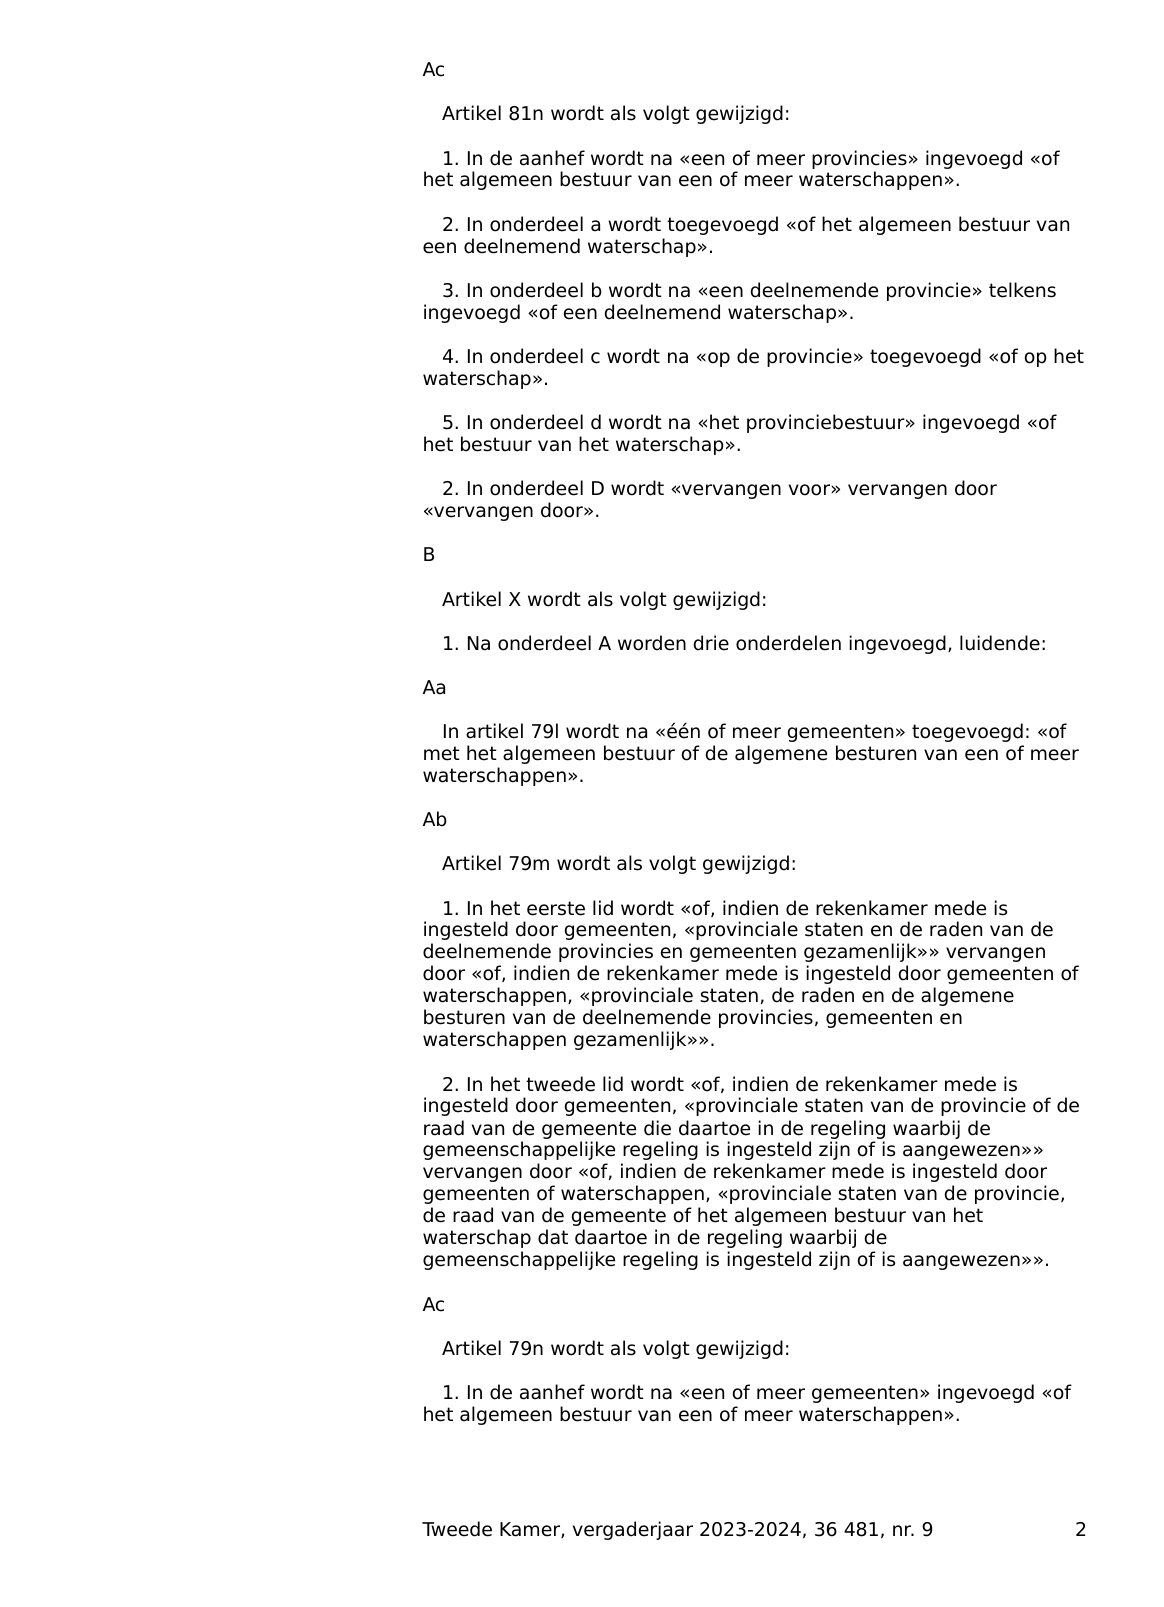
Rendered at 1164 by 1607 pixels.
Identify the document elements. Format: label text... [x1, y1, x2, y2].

text Artikel 81n wordt als volgt gewijzigd: [422, 103, 1087, 125]
text 1. In de aanhef wordt na «een of meer gemeenten» ingevoegd «of het algemeen bestuur van een of meer waterschappen». [422, 1382, 1087, 1426]
subtitle Aa [422, 677, 1087, 699]
text 1. Na onderdeel A worden drie onderdelen ingevoegd, luidende: [422, 633, 1087, 654]
subtitle B [422, 544, 1087, 566]
text 2. In onderdeel a wordt toegevoegd «of het algemeen bestuur van een deelnemend waterschap». [422, 213, 1087, 257]
text 4. In onderdeel c wordt na «op de provincie» toegevoegd «of op het waterschap». [422, 346, 1087, 390]
text 1. In het eerste lid wordt «of, indien de rekenkamer mede is ingesteld door gemeenten, «provinciale staten en de raden van de deelnemende provincies en gemeenten gezamenlijk»» vervangen door «of, indien de rekenkamer mede is ingesteld door gemeenten of waterschappen, «provinciale staten, de raden en de algemene besturen van de deelnemende provincies, gemeenten en waterschappen gezamenlijk»». [422, 897, 1087, 1051]
text Artikel X wordt als volgt gewijzigd: [422, 588, 1087, 610]
text 2. In het tweede lid wordt «of, indien de rekenkamer mede is ingesteld door gemeenten, «provinciale staten van de provincie of de raad van de gemeente die daartoe in de regeling waarbij de gemeenschappelijke regeling is ingesteld zijn of is aangewezen»» vervangen door «of, indien de rekenkamer mede is ingesteld door gemeenten of waterschappen, «provinciale staten van de provincie, de raad van de gemeente of het algemeen bestuur van het waterschap dat daartoe in de regeling waarbij de gemeenschappelijke regeling is ingesteld zijn of is aangewezen»». [422, 1073, 1087, 1271]
text 3. In onderdeel b wordt na «een deelnemende provincie» telkens ingevoegd «of een deelnemend waterschap». [422, 280, 1087, 324]
text Artikel 79n wordt als volgt gewijzigd: [422, 1338, 1087, 1359]
text In artikel 79l wordt na «één of meer gemeenten» toegevoegd: «of met het algemeen bestuur of de algemene besturen van een of meer waterschappen». [422, 721, 1087, 787]
text Artikel 79m wordt als volgt gewijzigd: [422, 853, 1087, 875]
subtitle Ac [422, 59, 1087, 81]
text 5. In onderdeel d wordt na «het provinciebestuur» ingevoegd «of het bestuur van het waterschap». [422, 412, 1087, 456]
subtitle Ab [422, 809, 1087, 831]
text 2. In onderdeel D wordt «vervangen voor» vervangen door «vervangen door». [422, 478, 1087, 522]
text 1. In de aanhef wordt na «een of meer provincies» ingevoegd «of het algemeen bestuur van een of meer waterschappen». [422, 147, 1087, 191]
subtitle Ac [422, 1293, 1087, 1315]
